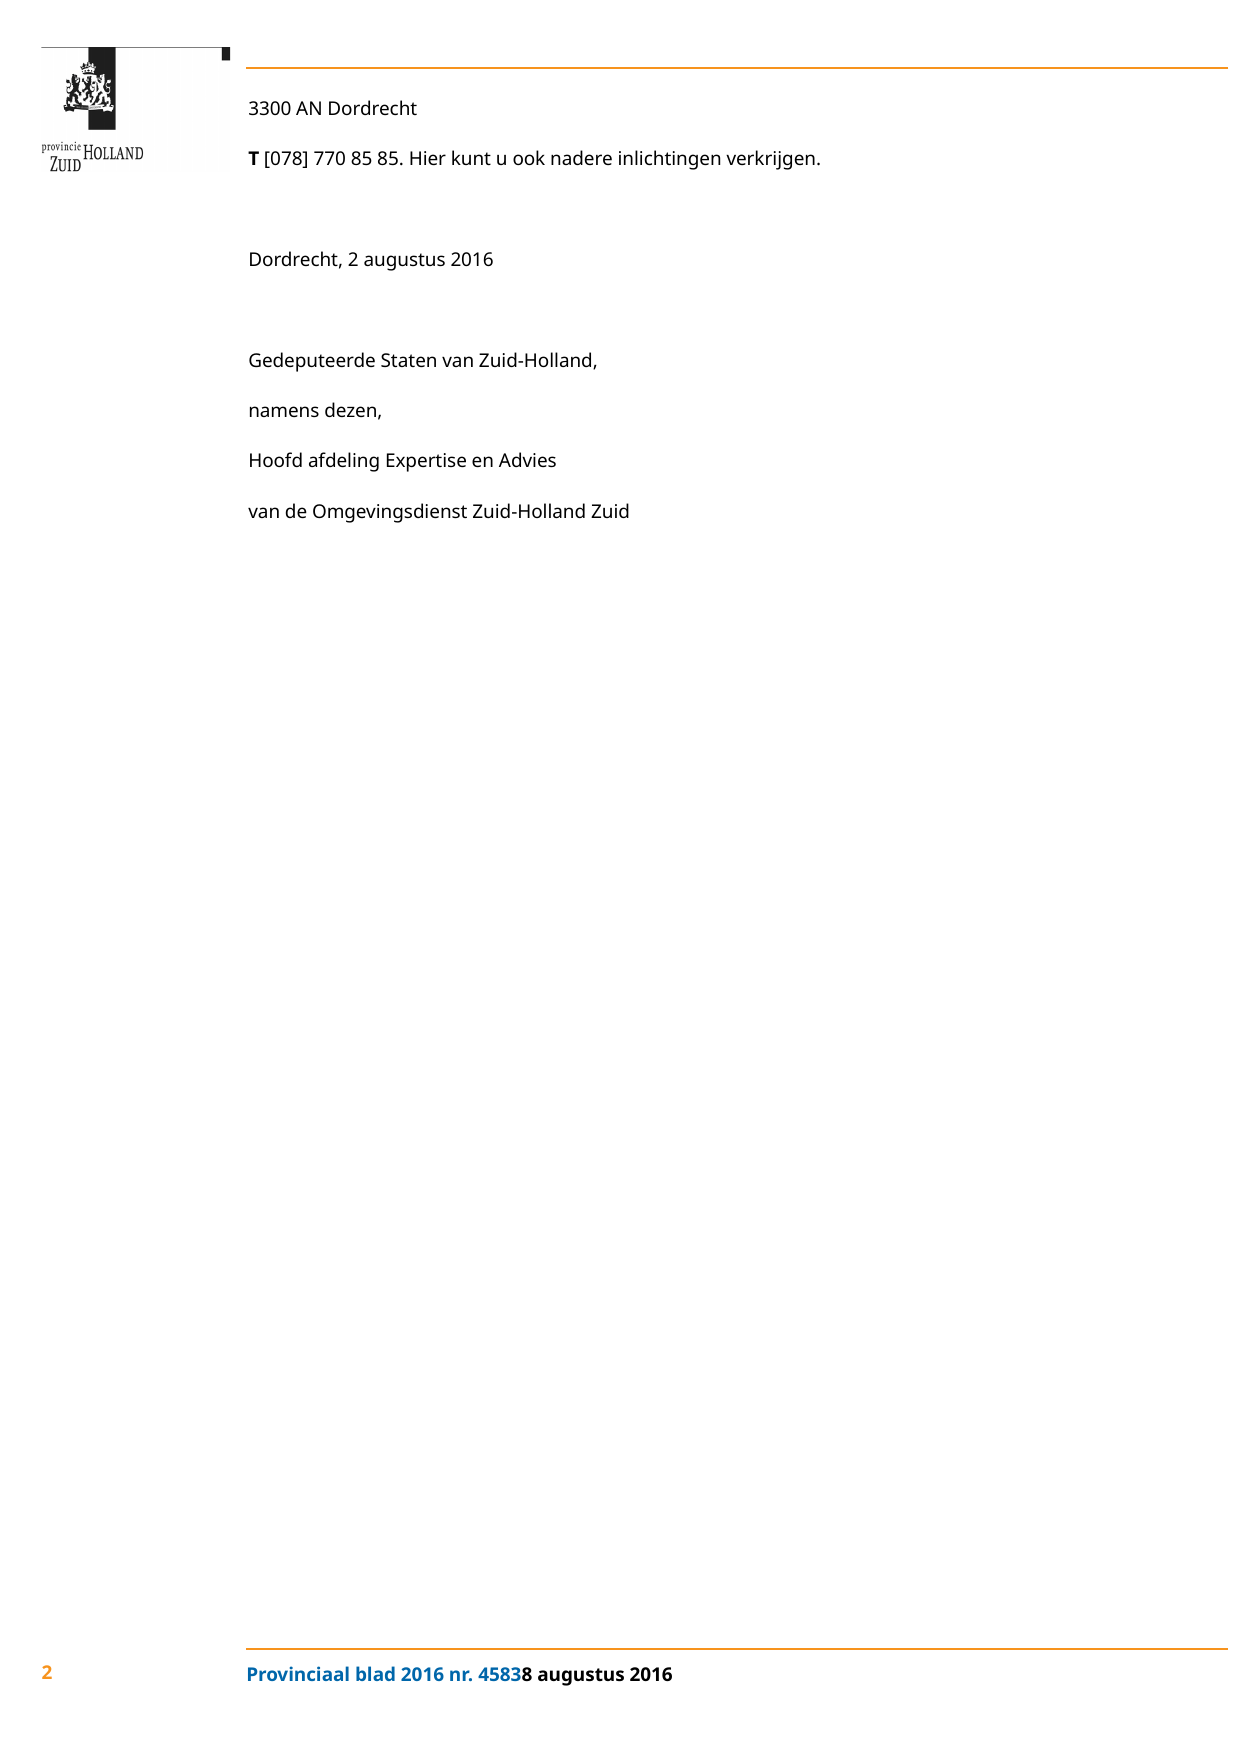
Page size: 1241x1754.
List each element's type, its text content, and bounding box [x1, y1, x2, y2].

picture [41, 47, 231, 172]
text 3300 AN Dordrecht [248, 95, 1152, 121]
text Dordrecht, 2 augustus 2016 [248, 246, 1152, 272]
text Hoofd afdeling Expertise en Advies [248, 448, 1152, 473]
text van de Omgevingsdienst Zuid-Holland Zuid [248, 498, 1152, 524]
text namens dezen, [248, 397, 1152, 423]
text T [078] 770 85 85. Hier kunt u ook nadere inlichtingen verkrijgen. [248, 145, 1152, 171]
text Gedeputeerde Staten van Zuid-Holland, [248, 347, 1152, 373]
